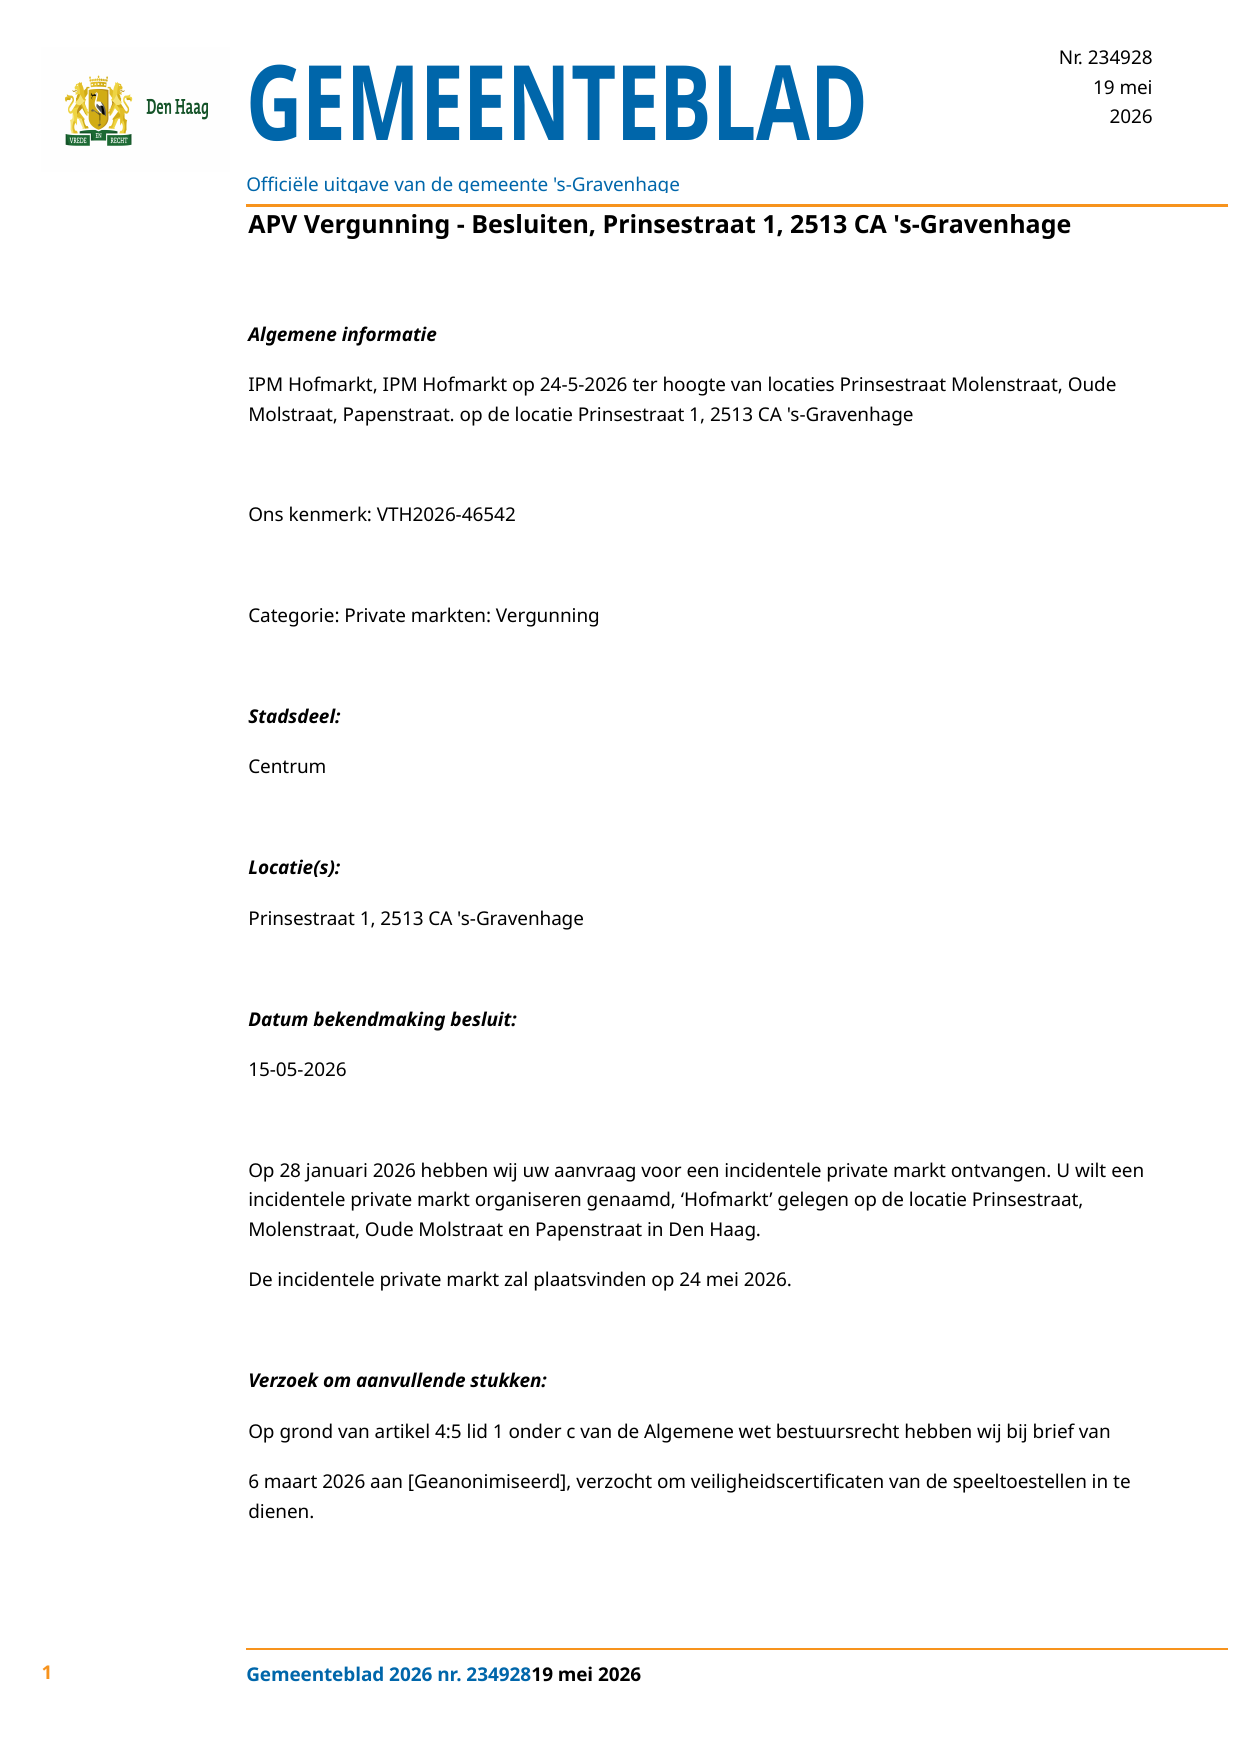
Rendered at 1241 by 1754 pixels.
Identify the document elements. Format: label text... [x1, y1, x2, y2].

text Categorie: Private markten: Vergunning [248, 602, 1152, 628]
text Ons kenmerk: VTH2026-46542 [248, 502, 1152, 527]
text APV Vergunning - Besluiten, Prinsestraat 1, 2513 CA 's-Gravenhage [248, 207, 1152, 241]
text Verzoek om aanvullende stukken: [248, 1367, 1152, 1393]
text Locatie(s): [248, 854, 1152, 880]
text IPM Hofmarkt, IPM Hofmarkt op 24-5-2026 ter hoogte van locaties Prinsestraat Molenstraat, Oude Molstraat, Papenstraat. op de locatie Prinsestraat 1, 2513 CA 's-Gravenhage [248, 371, 1152, 426]
text Prinsestraat 1, 2513 CA 's-Gravenhage [248, 905, 1152, 931]
text Op 28 januari 2026 hebben wij uw aanvraag voor een incidentele private markt ontvangen. U wilt een incidentele private markt organiseren genaamd, ‘Hofmarkt’ gelegen op de locatie Prinsestraat, Molenstraat, Oude Molstraat en Papenstraat in Den Haag. [248, 1157, 1152, 1242]
text Datum bekendmaking besluit: [248, 1006, 1152, 1031]
text Op grond van artikel 4:5 lid 1 onder c van de Algemene wet bestuursrecht hebben wij bij brief van [248, 1418, 1152, 1443]
text Algemene informatie [248, 321, 1152, 346]
text De incidentele private markt zal plaatsvinden op 24 mei 2026. [248, 1267, 1152, 1292]
text Stadsdeel: [248, 703, 1152, 729]
text Centrum [248, 754, 1152, 779]
picture [41, 47, 231, 172]
text 15-05-2026 [248, 1056, 1152, 1082]
text 6 maart 2026 aan [Geanonimiseerd], verzocht om veiligheidscertificaten van de speeltoestellen in te dienen. [248, 1468, 1152, 1523]
